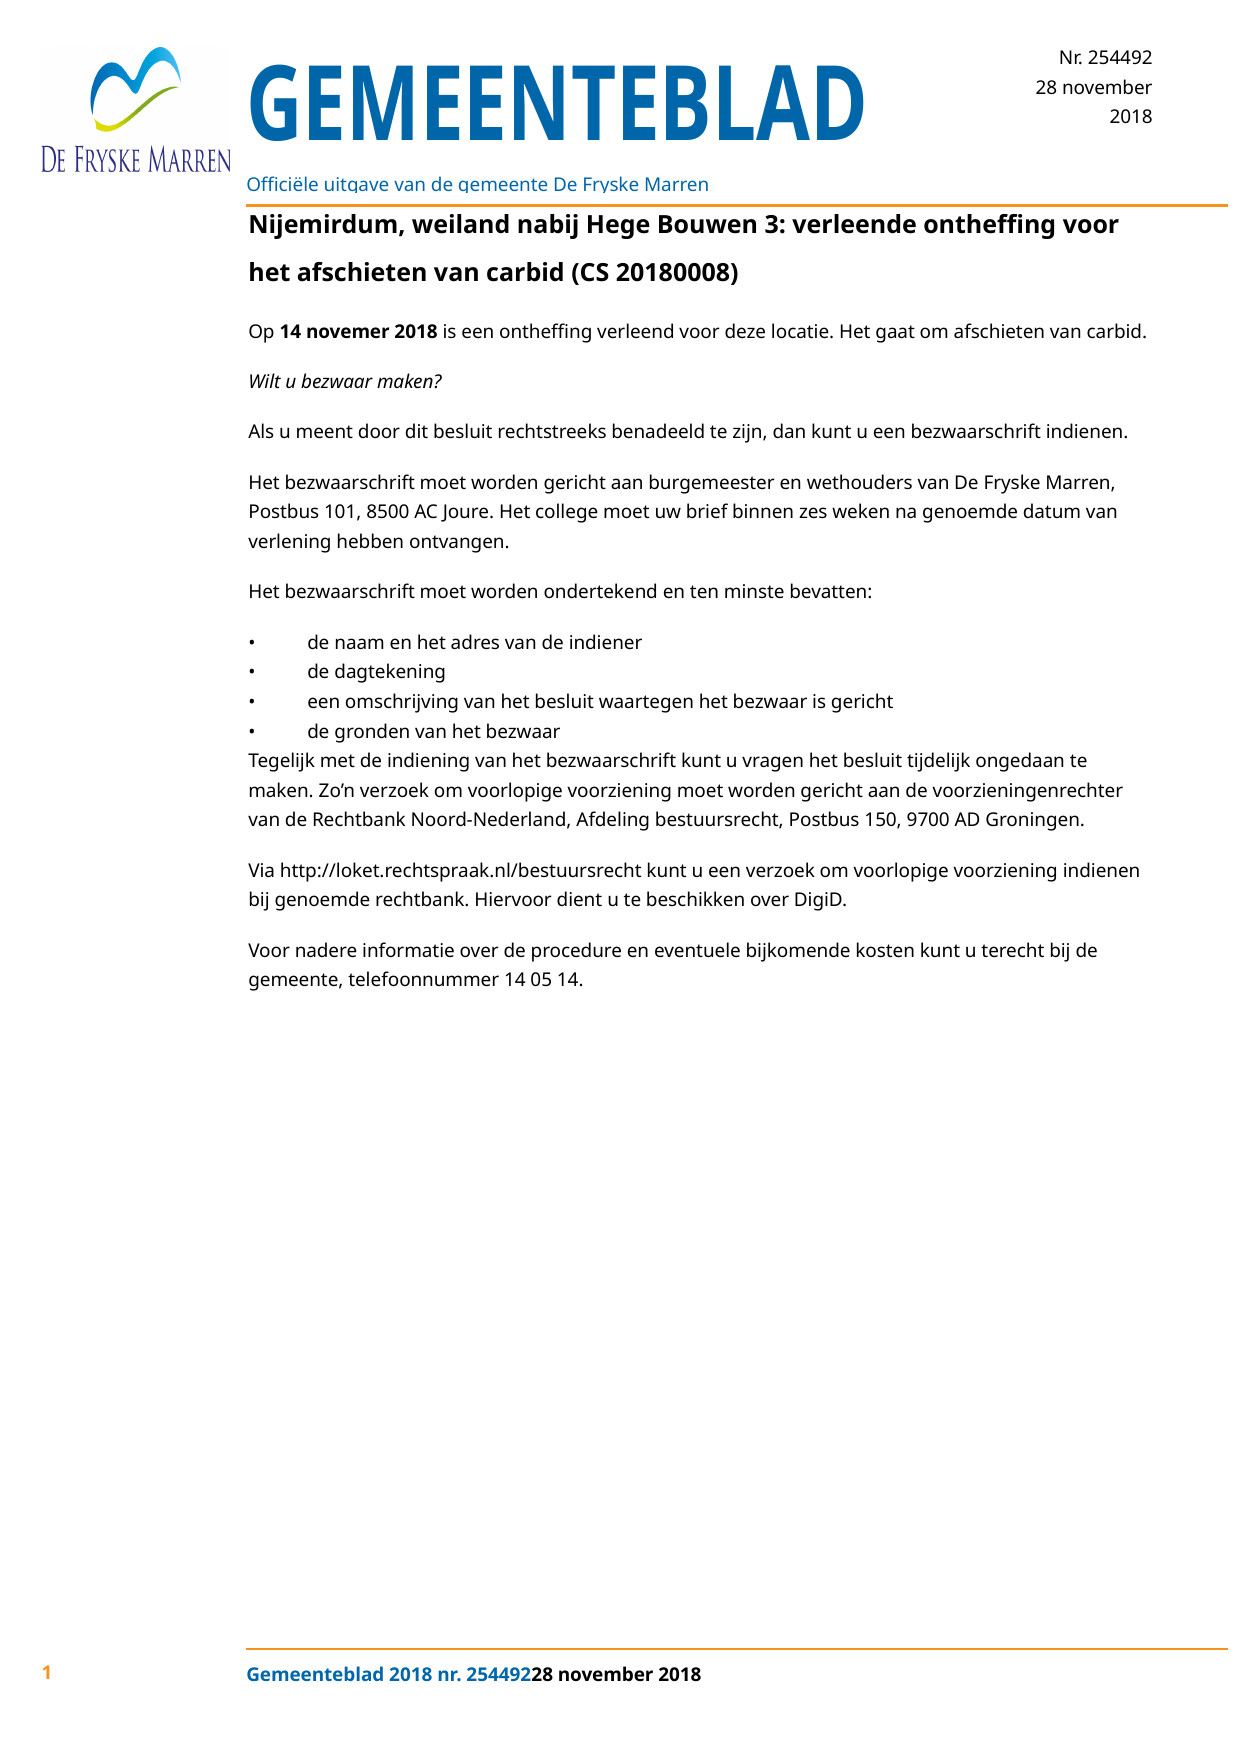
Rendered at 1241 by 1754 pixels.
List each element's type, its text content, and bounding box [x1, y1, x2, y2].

text Tegelijk met de indiening van het bezwaarschrift kunt u vragen het besluit tijdelijk ongedaan te maken. Zo’n verzoek om voorlopige voorziening moet worden gericht aan de voorzieningenrechter van de Rechtbank Noord-Nederland, Afdeling bestuursrecht, Postbus 150, 9700 AD Groningen. [248, 747, 1152, 832]
text Via http://loket.rechtspraak.nl/bestuursrecht kunt u een verzoek om voorlopige voorziening indienen bij genoemde rechtbank. Hiervoor dient u te beschikken over DigiD. [248, 857, 1152, 912]
text Het bezwaarschrift moet worden gericht aan burgemeester en wethouders van De Fryske Marren, Postbus 101, 8500 AC Joure. Het college moet uw brief binnen zes weken na genoemde datum van verlening hebben ontvangen. [248, 469, 1152, 554]
text Het bezwaarschrift moet worden ondertekend en ten minste bevatten: [248, 579, 1152, 604]
list de naam en het adres van de indiener [248, 629, 1152, 655]
list de dagtekening [248, 659, 1152, 684]
text Als u meent door dit besluit rechtstreeks benadeeld te zijn, dan kunt u een bezwaarschrift indienen. [248, 419, 1152, 444]
text Wilt u bezwaar maken? [248, 368, 1152, 394]
text Voor nadere informatie over de procedure en eventuele bijkomende kosten kunt u terecht bij de gemeente, telefoonnummer 14 05 14. [248, 937, 1152, 992]
list een omschrijving van het besluit waartegen het bezwaar is gericht [248, 688, 1152, 714]
picture [41, 47, 231, 172]
text Op 14 novemer 2018 is een ontheffing verleend voor deze locatie. Het gaat om afschieten van carbid. [248, 318, 1152, 344]
text Nijemirdum, weiland nabij Hege Bouwen 3: verleende ontheffing voor het afschieten van carbid (CS 20180008) [248, 207, 1152, 288]
list de gronden van het bezwaar [248, 718, 1152, 744]
